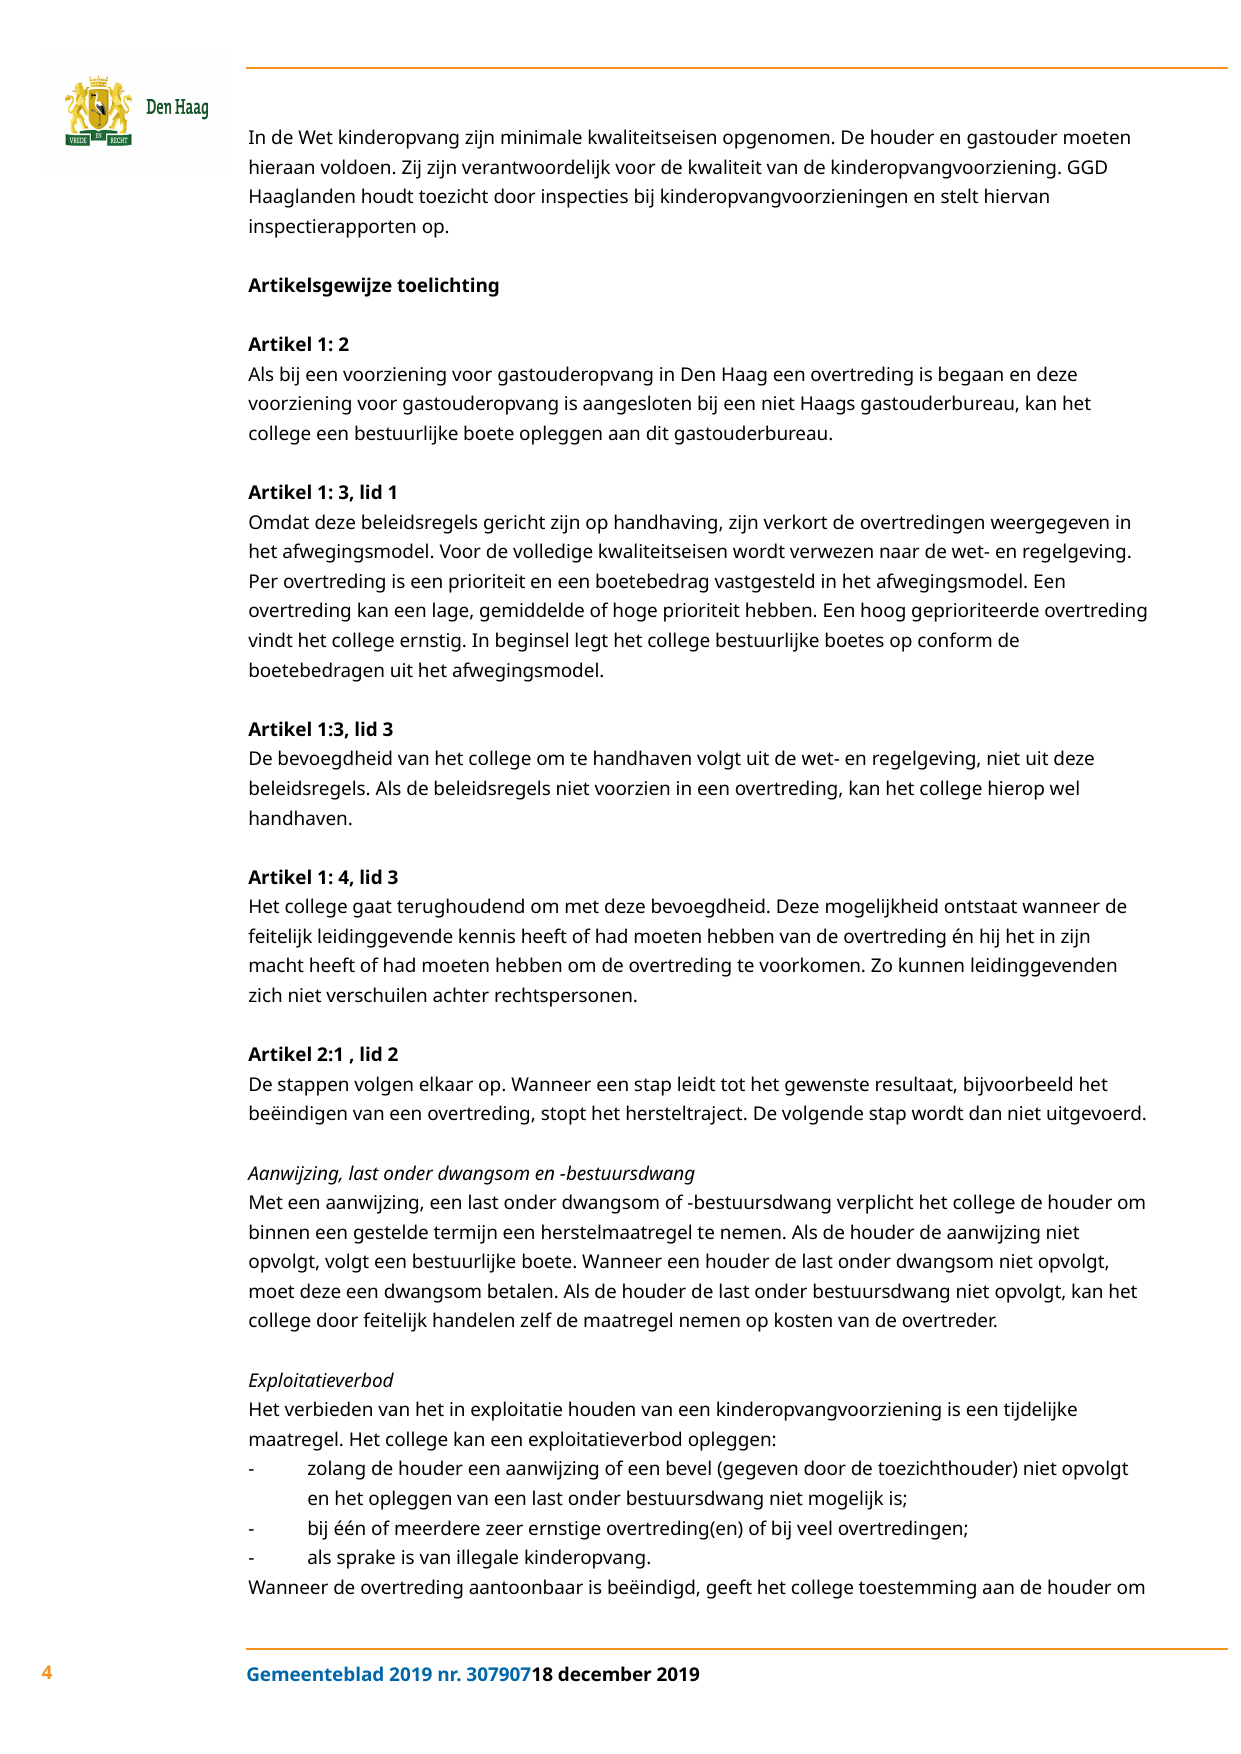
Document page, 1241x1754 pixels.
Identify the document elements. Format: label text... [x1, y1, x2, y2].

text Aanwijzing, last onder dwangsom en -bestuursdwang [248, 1160, 1152, 1186]
text Artikel 1: 4, lid 3 [248, 864, 1152, 890]
text Artikel 1: 2 [248, 331, 1152, 357]
text Omdat deze beleidsregels gericht zijn op handhaving, zijn verkort de overtredingen weergegeven in het afwegingsmodel. Voor de volledige kwaliteitseisen wordt verwezen naar de wet- en regelgeving. Per overtreding is een prioriteit en een boetebedrag vastgesteld in het afwegingsmodel. Een overtreding kan een lage, gemiddelde of hoge prioriteit hebben. Een hoog geprioriteerde overtreding vindt het college ernstig. In beginsel legt het college bestuurlijke boetes op conform de boetebedragen uit het afwegingsmodel. [248, 509, 1152, 683]
text Artikel 1: 3, lid 1 [248, 479, 1152, 505]
text In de Wet kinderopvang zijn minimale kwaliteitseisen opgenomen. De houder en gastouder moeten hieraan voldoen. Zij zijn verantwoordelijk voor de kwaliteit van de kinderopvangvoorziening. GGD Haaglanden houdt toezicht door inspecties bij kinderopvangvoorzieningen en stelt hiervan inspectierapporten op. [248, 124, 1152, 239]
list zolang de houder een aanwijzing of een bevel (gegeven door de toezichthouder) niet opvolgt en het opleggen van een last onder bestuursdwang niet mogelijk is; [248, 1456, 1152, 1511]
text Het college gaat terughoudend om met deze bevoegdheid. Deze mogelijkheid ontstaat wanneer de feitelijk leidinggevende kennis heeft of had moeten hebben van de overtreding én hij het in zijn macht heeft of had moeten hebben om de overtreding te voorkomen. Zo kunnen leidinggevenden zich niet verschuilen achter rechtspersonen. [248, 893, 1152, 1008]
list als sprake is van illegale kinderopvang. [248, 1544, 1152, 1570]
list bij één of meerdere zeer ernstige overtreding(en) of bij veel overtredingen; [248, 1515, 1152, 1541]
text Exploitatieverbod [248, 1367, 1152, 1393]
text De stappen volgen elkaar op. Wanneer een stap leidt tot het gewenste resultaat, bijvoorbeeld het beëindigen van een overtreding, stopt het hersteltraject. De volgende stap wordt dan niet uitgevoerd. [248, 1071, 1152, 1126]
text Als bij een voorziening voor gastouderopvang in Den Haag een overtreding is begaan en deze voorziening voor gastouderopvang is aangesloten bij een niet Haags gastouderbureau, kan het college een bestuurlijke boete opleggen aan dit gastouderbureau. [248, 361, 1152, 446]
text Artikelsgewijze toelichting [248, 272, 1152, 298]
picture [41, 47, 231, 172]
text Het verbieden van het in exploitatie houden van een kinderopvangvoorziening is een tijdelijke maatregel. Het college kan een exploitatieverbod opleggen: [248, 1396, 1152, 1452]
text Artikel 1:3, lid 3 [248, 716, 1152, 742]
text Artikel 2:1 , lid 2 [248, 1041, 1152, 1067]
text De bevoegdheid van het college om te handhaven volgt uit de wet- en regelgeving, niet uit deze beleidsregels. Als de beleidsregels niet voorzien in een overtreding, kan het college hierop wel handhaven. [248, 746, 1152, 831]
text Wanneer de overtreding aantoonbaar is beëindigd, geeft het college toestemming aan de houder om [248, 1574, 1152, 1600]
text Met een aanwijzing, een last onder dwangsom of -bestuursdwang verplicht het college de houder om binnen een gestelde termijn een herstelmaatregel te nemen. Als de houder de aanwijzing niet opvolgt, volgt een bestuurlijke boete. Wanneer een houder de last onder dwangsom niet opvolgt, moet deze een dwangsom betalen. Als de houder de last onder bestuursdwang niet opvolgt, kan het college door feitelijk handelen zelf de maatregel nemen op kosten van de overtreder. [248, 1189, 1152, 1333]
